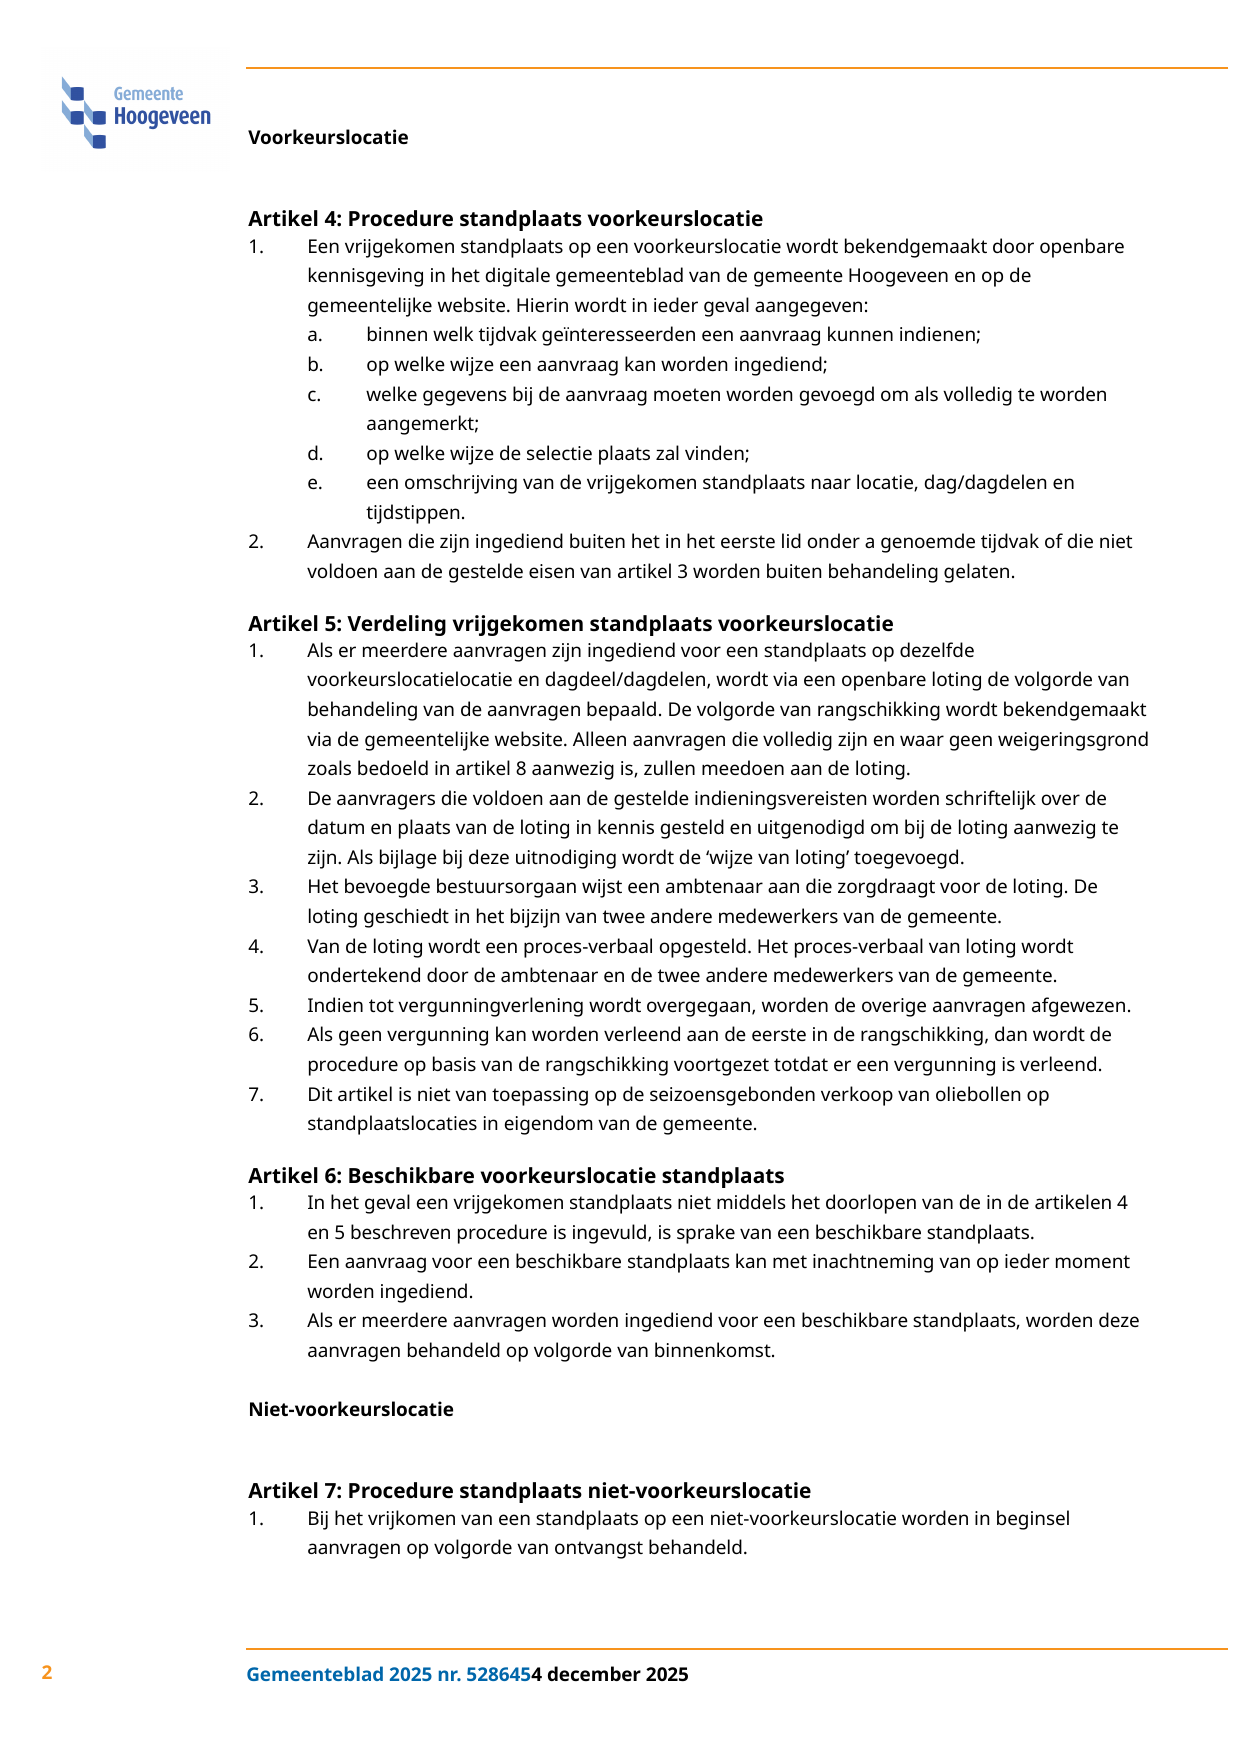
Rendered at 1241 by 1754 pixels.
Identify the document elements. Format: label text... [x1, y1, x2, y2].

list Als geen vergunning kan worden verleend aan de eerste in de rangschikking, dan wordt de procedure op basis van de rangschikking voortgezet totdat er een vergunning is verleend. [248, 1022, 1152, 1077]
text Artikel 4: Procedure standplaats voorkeurslocatie [248, 204, 1152, 233]
list In het geval een vrijgekomen standplaats niet middels het doorlopen van de in de artikelen 4 en 5 beschreven procedure is ingevuld, is sprake van een beschikbare standplaats. [248, 1189, 1152, 1244]
list Dit artikel is niet van toepassing op de seizoensgebonden verkoop van oliebollen op standplaatslocaties in eigendom van de gemeente. [248, 1081, 1152, 1136]
text Artikel 6: Beschikbare voorkeurslocatie standplaats [248, 1161, 1152, 1189]
picture [41, 47, 231, 172]
list Bij het vrijkomen van een standplaats op een niet-voorkeurslocatie worden in beginsel aanvragen op volgorde van ontvangst behandeld. [248, 1505, 1152, 1560]
list Van de loting wordt een proces-verbaal opgesteld. Het proces-verbaal van loting wordt ondertekend door de ambtenaar en de twee andere medewerkers van de gemeente. [248, 933, 1152, 988]
list op welke wijze een aanvraag kan worden ingediend; [307, 351, 1152, 377]
list Een vrijgekomen standplaats op een voorkeurslocatie wordt bekendgemaakt door openbare kennisgeving in het digitale gemeenteblad van de gemeente Hoogeveen en op de gemeentelijke website. Hierin wordt in ieder geval aangegeven: [248, 233, 1152, 318]
list een omschrijving van de vrijgekomen standplaats naar locatie, dag/dagdelen en tijdstippen. [307, 469, 1152, 525]
list Aanvragen die zijn ingediend buiten het in het eerste lid onder a genoemde tijdvak of die niet voldoen aan de gestelde eisen van artikel 3 worden buiten behandeling gelaten. [248, 529, 1152, 584]
text Artikel 5: Verdeling vrijgekomen standplaats voorkeurslocatie [248, 609, 1152, 637]
list Indien tot vergunningverlening wordt overgegaan, worden de overige aanvragen afgewezen. [248, 992, 1152, 1018]
text Artikel 7: Procedure standplaats niet-voorkeurslocatie [248, 1476, 1152, 1505]
list Als er meerdere aanvragen zijn ingediend voor een standplaats op dezelfde voorkeurslocatielocatie en dagdeel/dagdelen, wordt via een openbare loting de volgorde van behandeling van de aanvragen bepaald. De volgorde van rangschikking wordt bekendgemaakt via de gemeentelijke website. Alleen aanvragen die volledig zijn en waar geen weigeringsgrond zoals bedoeld in artikel 8 aanwezig is, zullen meedoen aan de loting. [248, 637, 1152, 781]
list op welke wijze de selectie plaats zal vinden; [307, 440, 1152, 466]
list De aanvragers die voldoen aan de gestelde indieningsvereisten worden schriftelijk over de datum en plaats van de loting in kennis gesteld en uitgenodigd om bij de loting aanwezig te zijn. Als bijlage bij deze uitnodiging wordt de ‘wijze van loting’ toegevoegd. [248, 785, 1152, 870]
list binnen welk tijdvak geïnteresseerden een aanvraag kunnen indienen; [307, 322, 1152, 347]
list welke gegevens bij de aanvraag moeten worden gevoegd om als volledig te worden aangemerkt; [307, 381, 1152, 436]
list Als er meerdere aanvragen worden ingediend voor een beschikbare standplaats, worden deze aanvragen behandeld op volgorde van binnenkomst. [248, 1308, 1152, 1363]
text Niet-voorkeurslocatie [248, 1396, 1152, 1422]
list Een aanvraag voor een beschikbare standplaats kan met inachtneming van op ieder moment worden ingediend. [248, 1248, 1152, 1304]
list Het bevoegde bestuursorgaan wijst een ambtenaar aan die zorgdraagt voor de loting. De loting geschiedt in het bijzijn van twee andere medewerkers van de gemeente. [248, 874, 1152, 929]
text Voorkeurslocatie [248, 124, 1152, 150]
